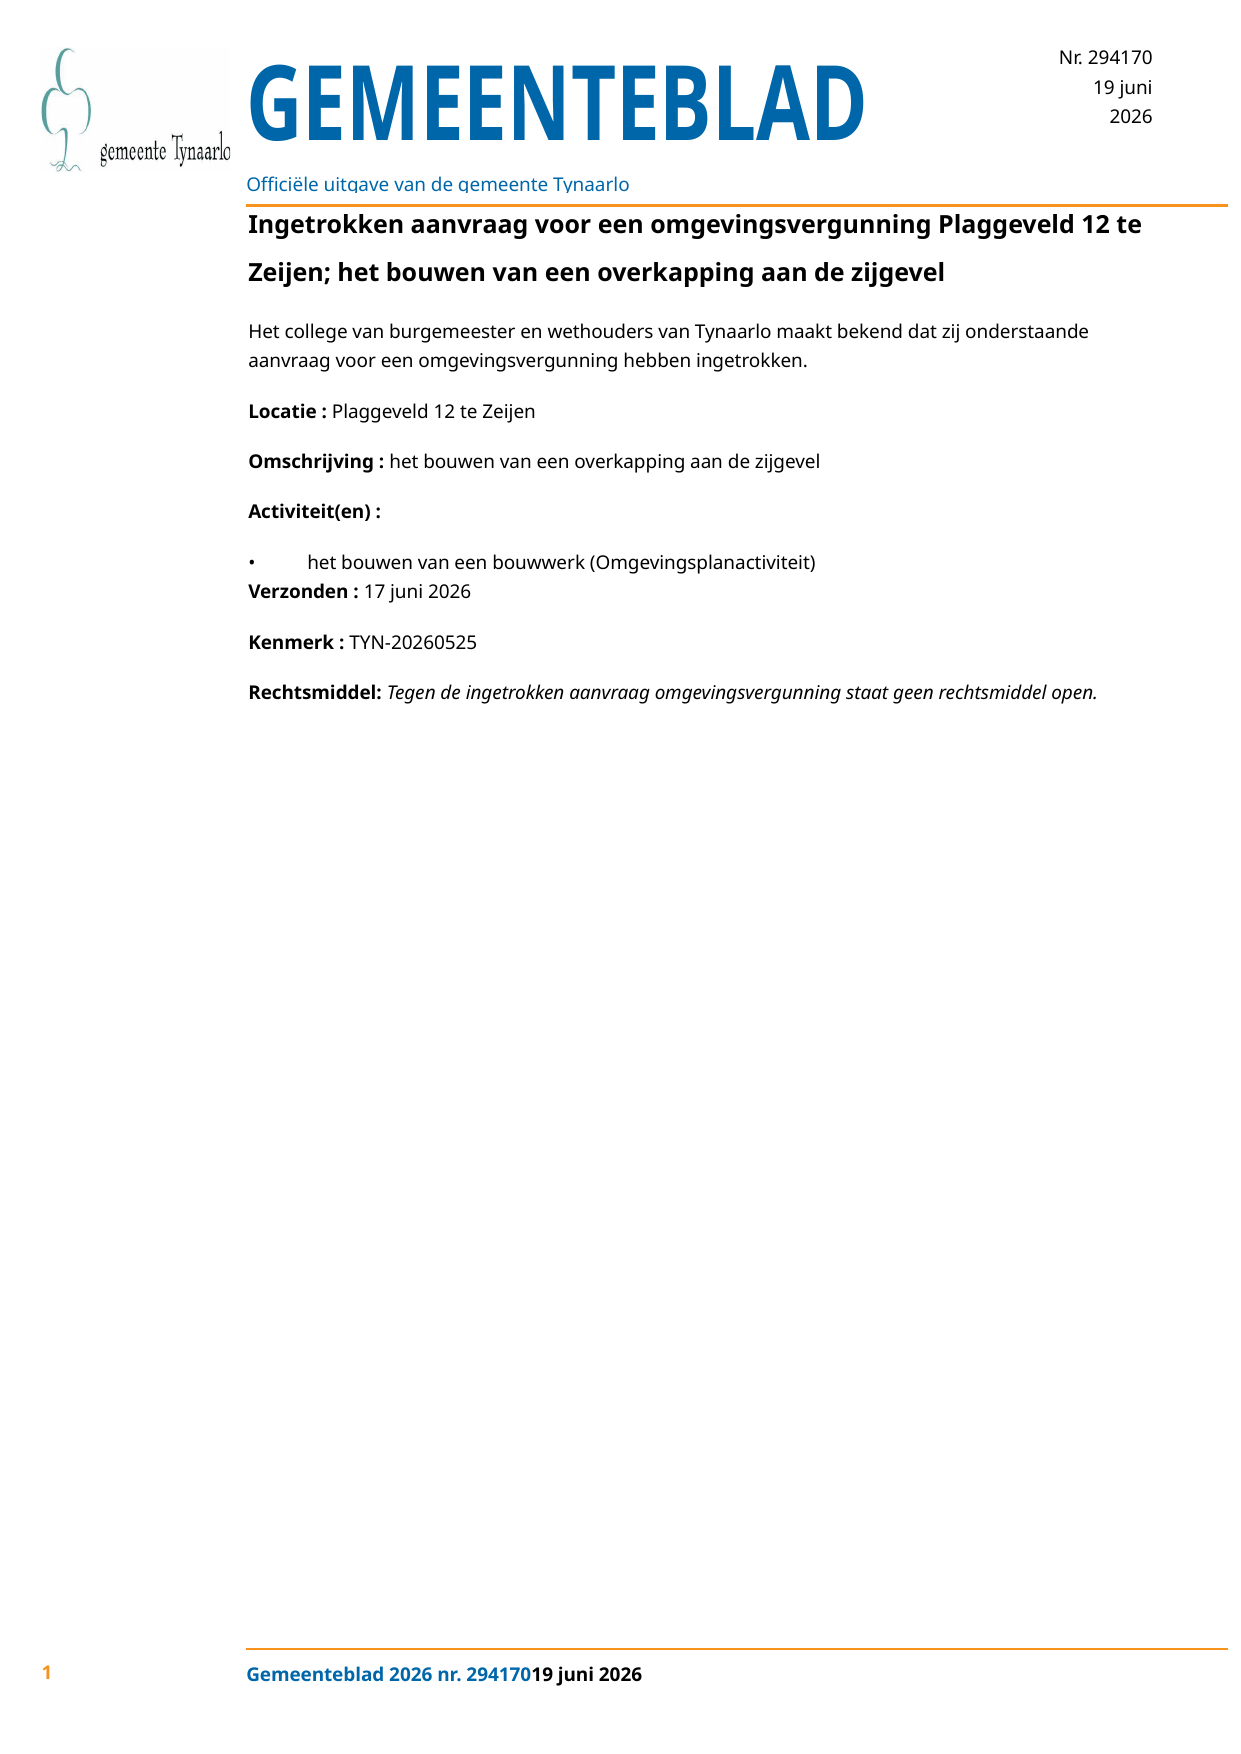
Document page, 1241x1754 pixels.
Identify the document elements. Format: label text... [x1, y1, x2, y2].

text Kenmerk : TYN-20260525 [248, 629, 1152, 655]
text Omschrijving : het bouwen van een overkapping aan de zijgevel [248, 448, 1152, 474]
text Locatie : Plaggeveld 12 te Zeijen [248, 398, 1152, 424]
text Verzonden : 17 juni 2026 [248, 579, 1152, 604]
text Het college van burgemeester en wethouders van Tynaarlo maakt bekend dat zij onderstaande aanvraag voor een omgevingsvergunning hebben ingetrokken. [248, 318, 1152, 373]
text Activiteit(en) : [248, 499, 1152, 524]
text Rechtsmiddel: Tegen de ingetrokken aanvraag omgevingsvergunning staat geen rechtsmiddel open. [248, 679, 1152, 705]
picture [41, 47, 231, 172]
list het bouwen van een bouwwerk (Omgevingsplanactiviteit) [248, 549, 1152, 575]
text Ingetrokken aanvraag voor een omgevingsvergunning Plaggeveld 12 te Zeijen; het bouwen van een overkapping aan de zijgevel [248, 207, 1152, 288]
